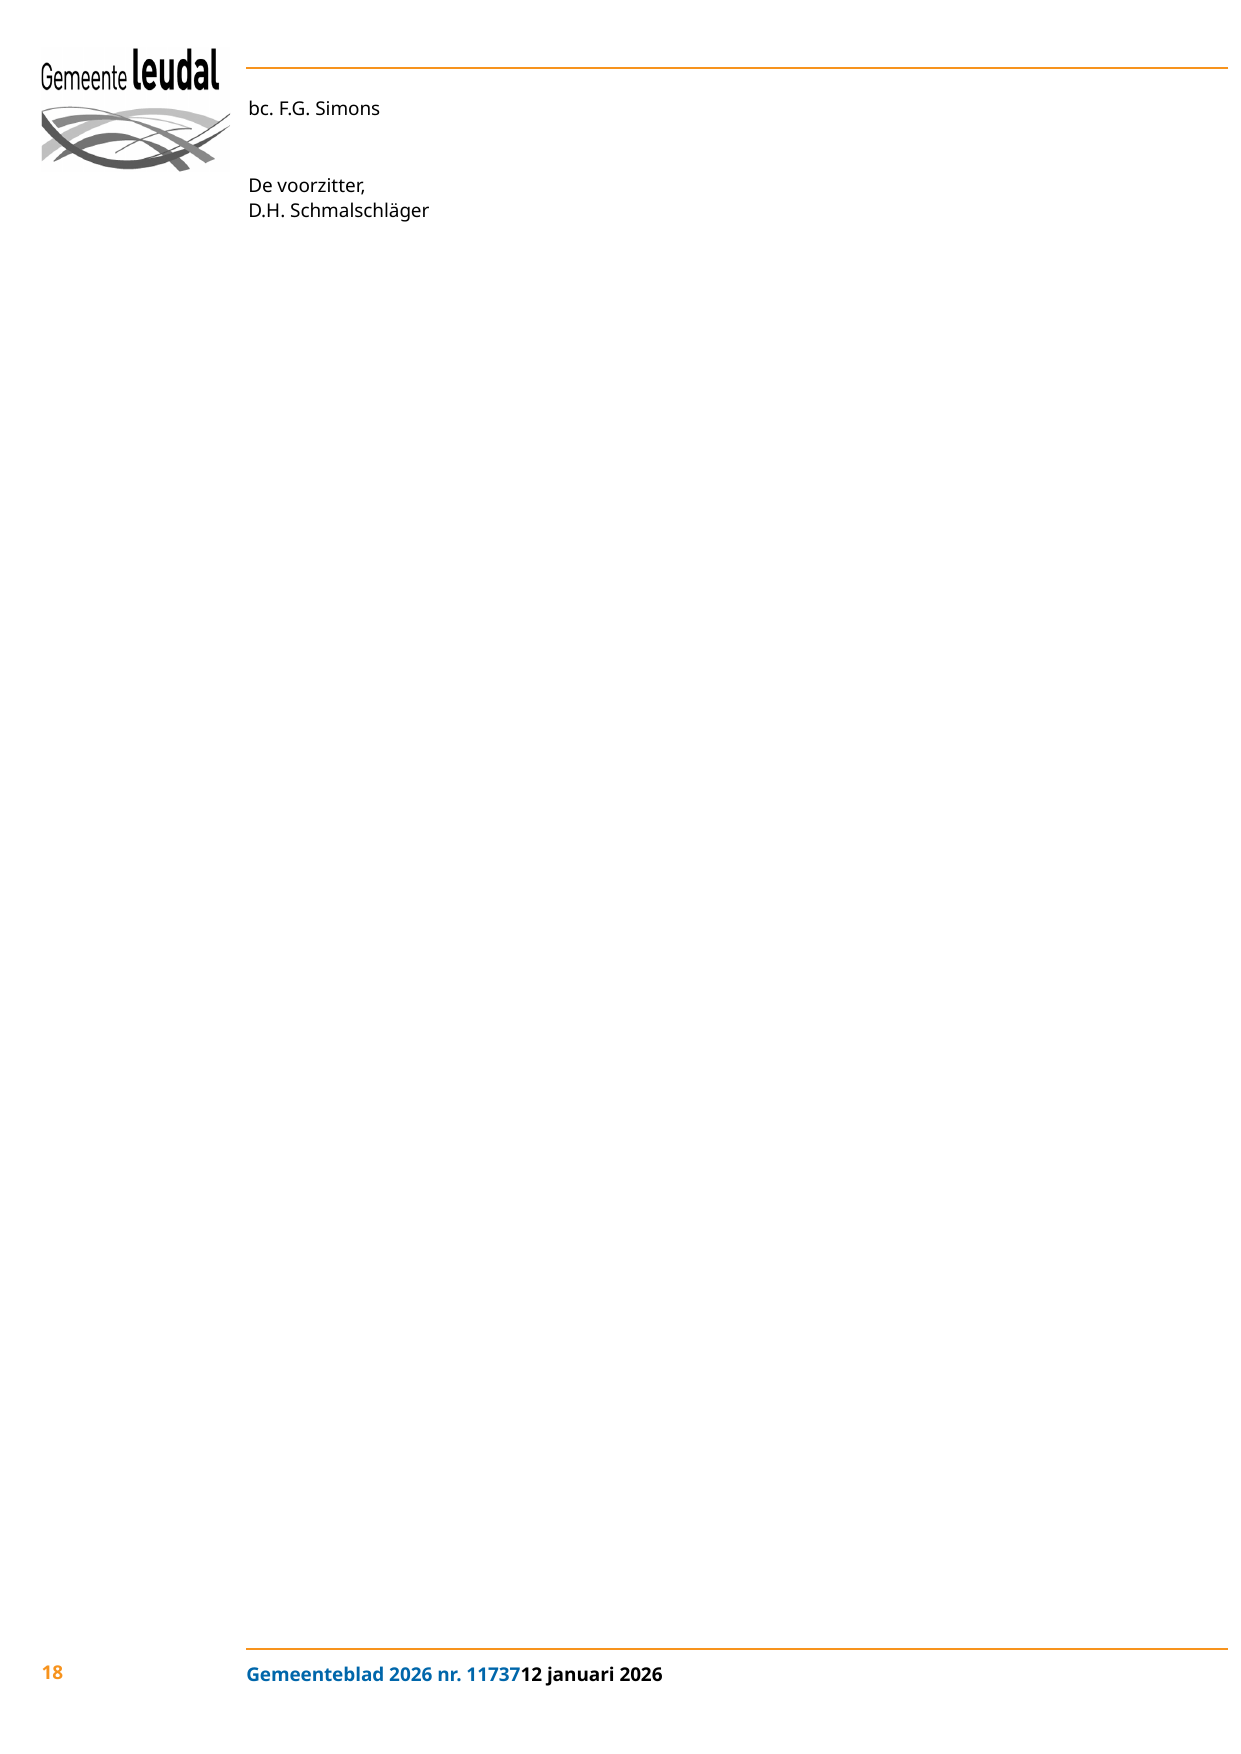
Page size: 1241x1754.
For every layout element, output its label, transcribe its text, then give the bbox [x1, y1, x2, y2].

text De voorzitter, [248, 172, 1152, 198]
picture [41, 47, 231, 172]
text bc. F.G. Simons [248, 95, 1152, 121]
text D.H. Schmalschläger [248, 198, 1152, 223]
